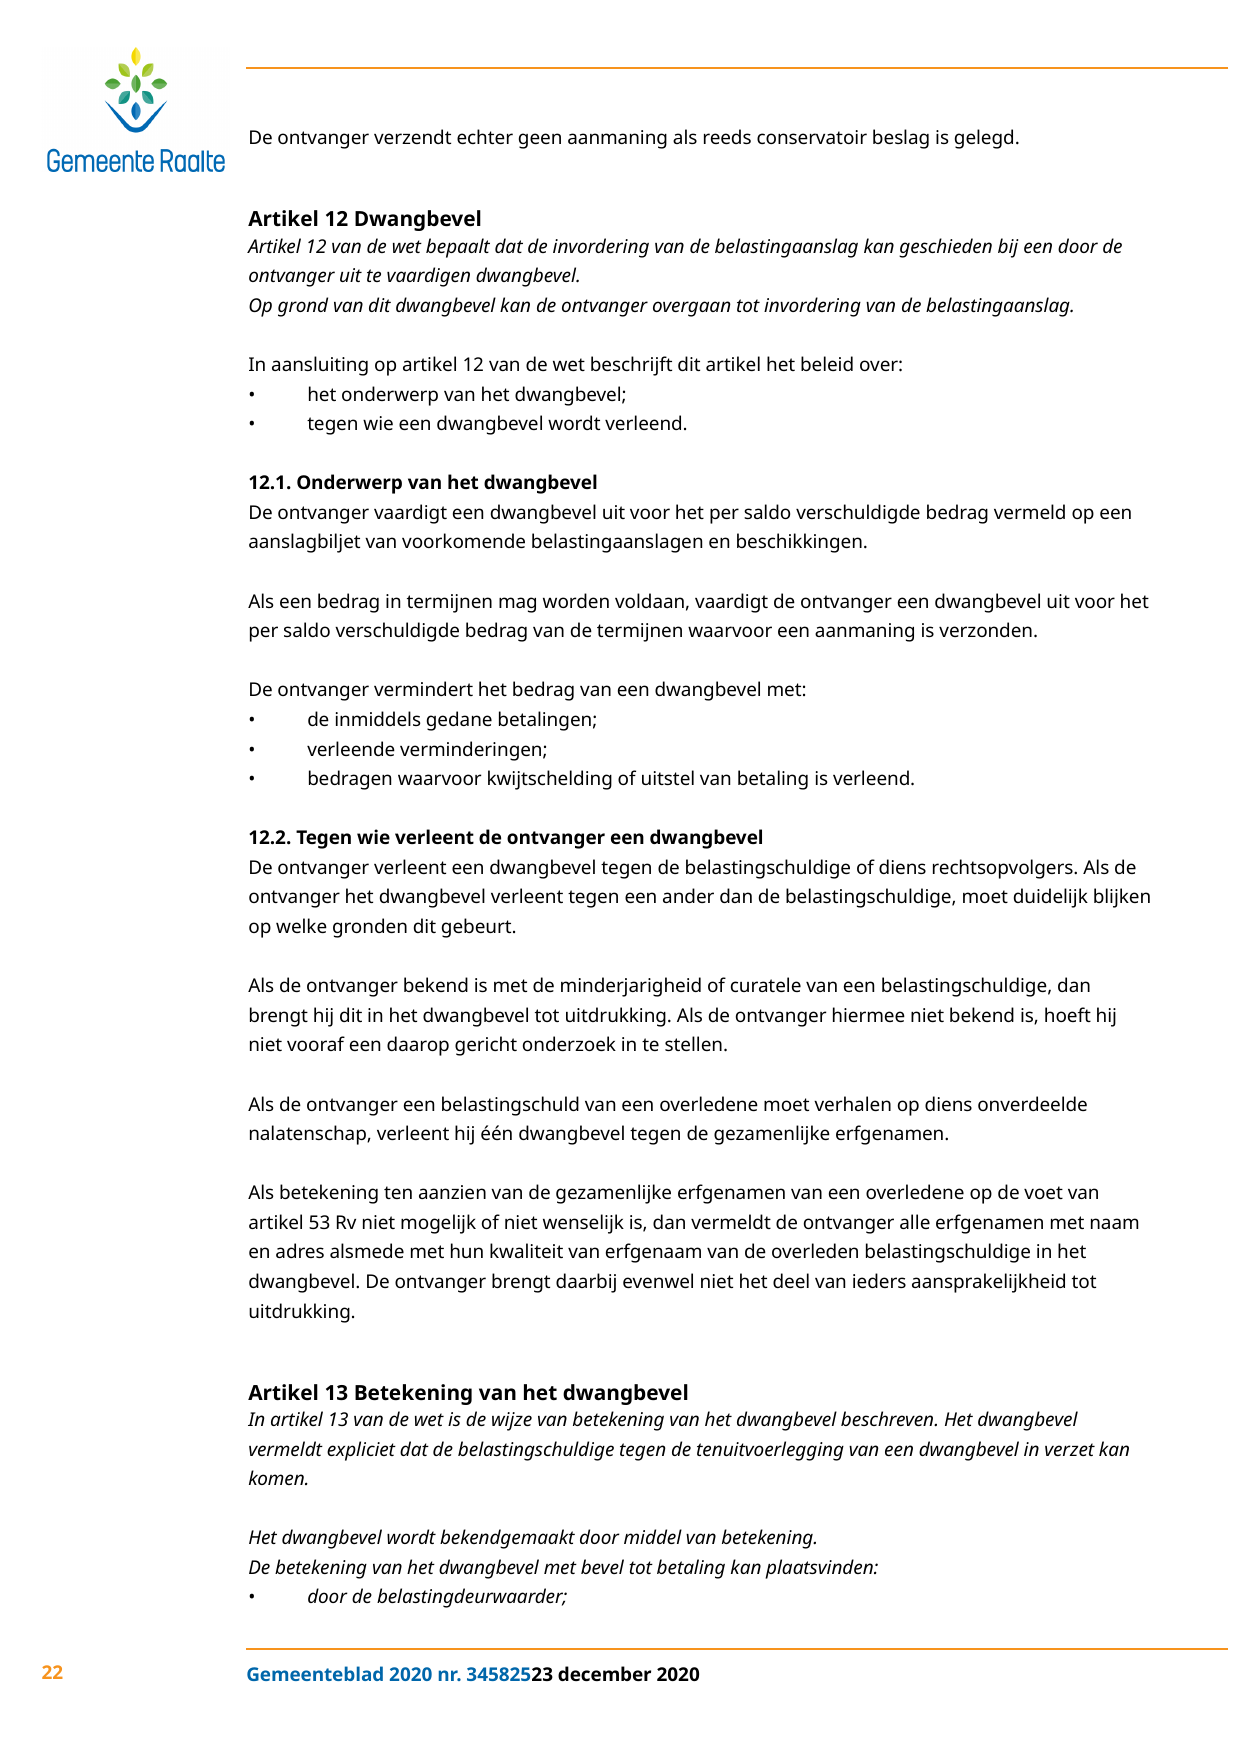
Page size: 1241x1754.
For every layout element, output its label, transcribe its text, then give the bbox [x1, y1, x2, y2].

text De ontvanger verzendt echter geen aanmaning als reeds conservatoir beslag is gelegd. [248, 124, 1152, 150]
list de inmiddels gedane betalingen; [248, 706, 1152, 732]
text De betekening van het dwangbevel met bevel tot betaling kan plaatsvinden: [248, 1554, 1152, 1580]
text Als een bedrag in termijnen mag worden voldaan, vaardigt de ontvanger een dwangbevel uit voor het per saldo verschuldigde bedrag van de termijnen waarvoor een aanmaning is verzonden. [248, 588, 1152, 643]
text De ontvanger vaardigt een dwangbevel uit voor het per saldo verschuldigde bedrag vermeld op een aanslagbiljet van voorkomende belastingaanslagen en beschikkingen. [248, 499, 1152, 554]
text Als de ontvanger een belastingschuld van een overledene moet verhalen op diens onverdeelde nalatenschap, verleent hij één dwangbevel tegen de gezamenlijke erfgenamen. [248, 1091, 1152, 1146]
text Het dwangbevel wordt bekendgemaakt door middel van betekening. [248, 1524, 1152, 1550]
text Artikel 13 Betekening van het dwangbevel [248, 1378, 1152, 1406]
text De ontvanger verleent een dwangbevel tegen de belastingschuldige of diens rechtsopvolgers. Als de ontvanger het dwangbevel verleent tegen een ander dan de belastingschuldige, moet duidelijk blijken op welke gronden dit gebeurt. [248, 854, 1152, 939]
text In aansluiting op artikel 12 van de wet beschrijft dit artikel het beleid over: [248, 351, 1152, 377]
text Op grond van dit dwangbevel kan de ontvanger overgaan tot invordering van de belastingaanslag. [248, 292, 1152, 318]
text 12.2. Tegen wie verleent de ontvanger een dwangbevel [248, 824, 1152, 850]
list bedragen waarvoor kwijtschelding of uitstel van betaling is verleend. [248, 765, 1152, 791]
text Artikel 12 Dwangbevel [248, 204, 1152, 233]
text 12.1. Onderwerp van het dwangbevel [248, 469, 1152, 495]
text Als betekening ten aanzien van de gezamenlijke erfgenamen van een overledene op de voet van artikel 53 Rv niet mogelijk of niet wenselijk is, dan vermeldt de ontvanger alle erfgenamen met naam en adres alsmede met hun kwaliteit van erfgenaam van de overleden belastingschuldige in het dwangbevel. De ontvanger brengt daarbij evenwel niet het deel van ieders aansprakelijkheid tot uitdrukking. [248, 1179, 1152, 1323]
list door de belastingdeurwaarder; [248, 1584, 1152, 1609]
text Als de ontvanger bekend is met de minderjarigheid of curatele van een belastingschuldige, dan brengt hij dit in het dwangbevel tot uitdrukking. Als de ontvanger hiermee niet bekend is, hoeft hij niet vooraf een daarop gericht onderzoek in te stellen. [248, 972, 1152, 1057]
text Artikel 12 van de wet bepaalt dat de invordering van de belastingaanslag kan geschieden bij een door de ontvanger uit te vaardigen dwangbevel. [248, 233, 1152, 288]
picture [41, 47, 231, 172]
list het onderwerp van het dwangbevel; [248, 381, 1152, 406]
text De ontvanger vermindert het bedrag van een dwangbevel met: [248, 677, 1152, 702]
list tegen wie een dwangbevel wordt verleend. [248, 410, 1152, 436]
text In artikel 13 van de wet is de wijze van betekening van het dwangbevel beschreven. Het dwangbevel vermeldt expliciet dat de belastingschuldige tegen de tenuitvoerlegging van een dwangbevel in verzet kan komen. [248, 1406, 1152, 1491]
list verleende verminderingen; [248, 736, 1152, 761]
